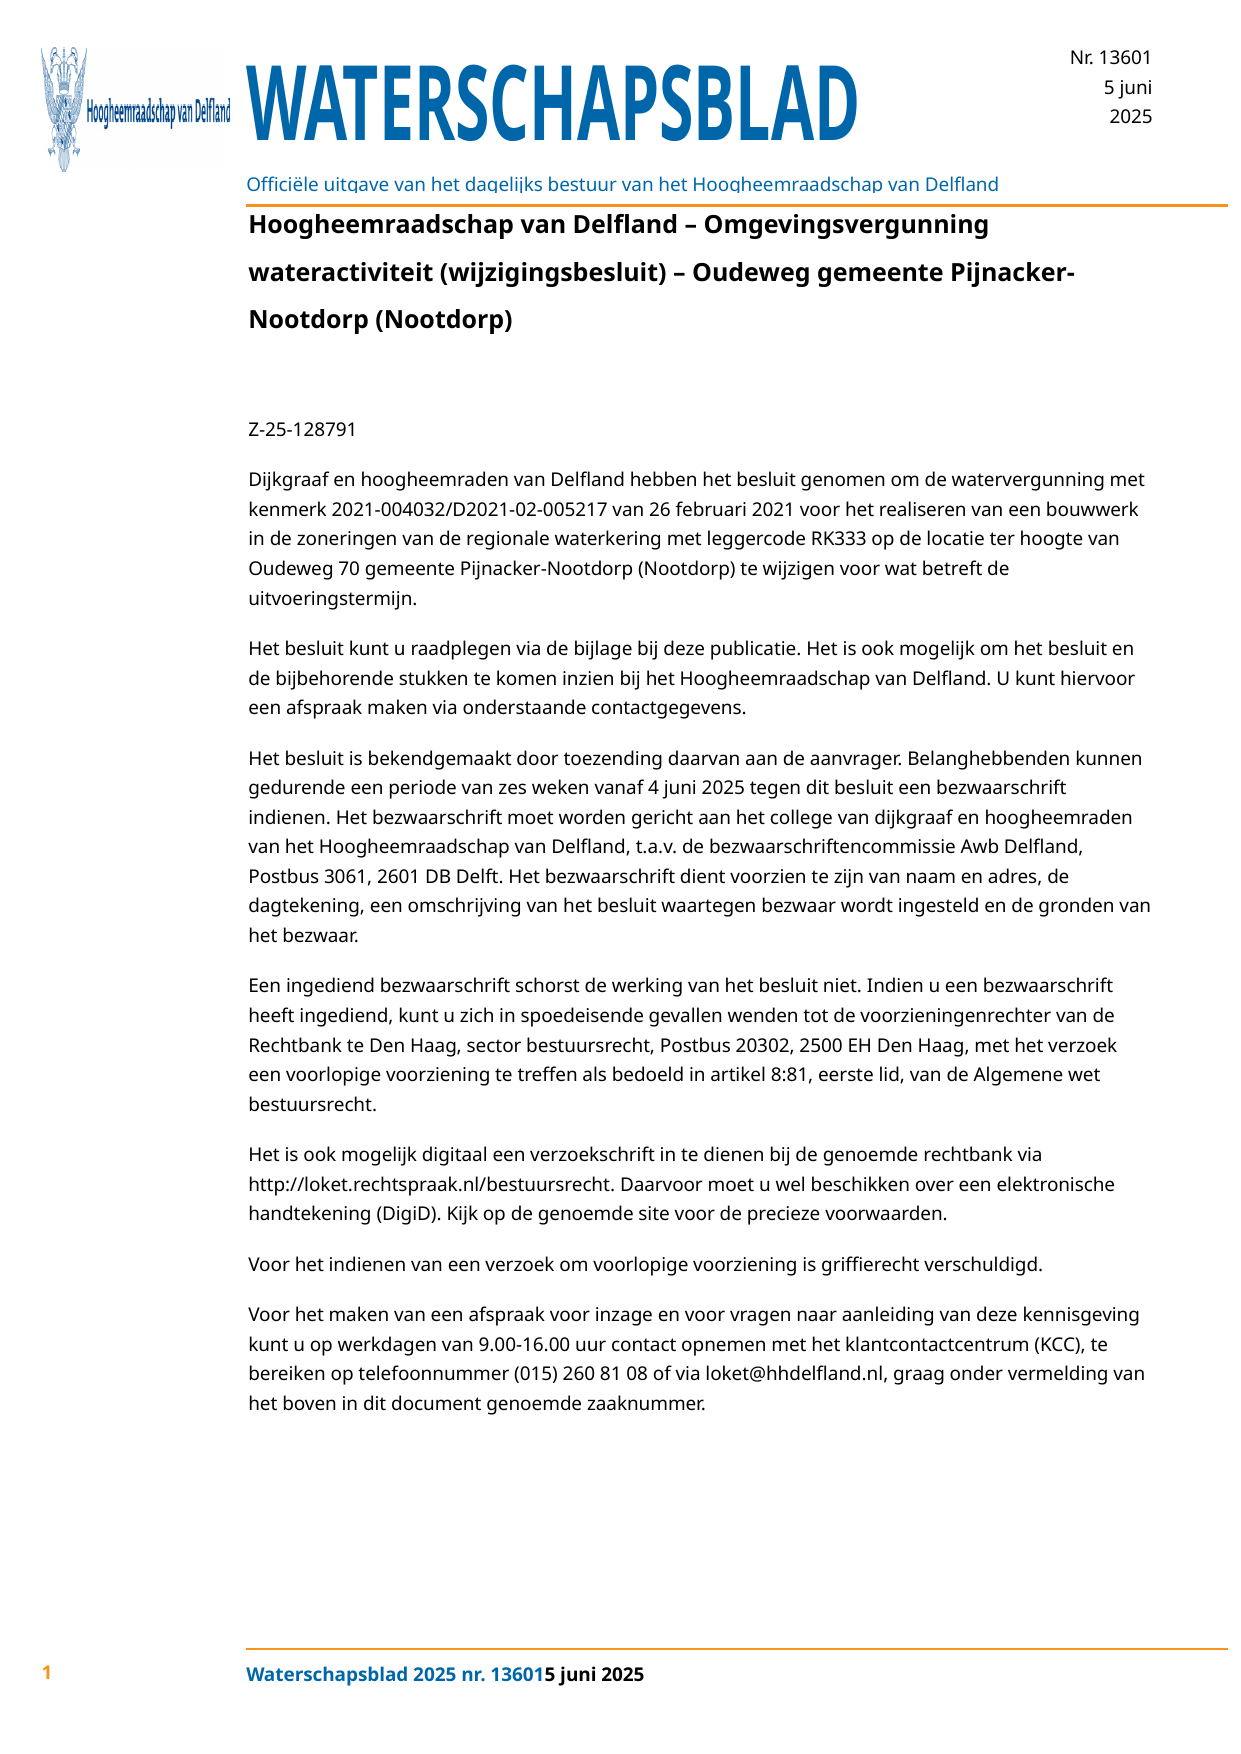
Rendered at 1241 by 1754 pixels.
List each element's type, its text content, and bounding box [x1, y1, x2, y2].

text Het besluit kunt u raadplegen via de bijlage bij deze publicatie. Het is ook mogelijk om het besluit en de bijbehorende stukken te komen inzien bij het Hoogheemraadschap van Delfland. U kunt hiervoor een afspraak maken via onderstaande contactgegevens. [248, 635, 1152, 720]
text Voor het maken van een afspraak voor inzage en voor vragen naar aanleiding van deze kennisgeving kunt u op werkdagen van 9.00-16.00 uur contact opnemen met het klantcontactcentrum (KCC), te bereiken op telefoonnummer (015) 260 81 08 of via loket@hhdelfland.nl, graag onder vermelding van het boven in dit document genoemde zaaknummer. [248, 1301, 1152, 1416]
text Voor het indienen van een verzoek om voorlopige voorziening is griffierecht verschuldigd. [248, 1251, 1152, 1277]
text Een ingediend bezwaarschrift schorst de werking van het besluit niet. Indien u een bezwaarschrift heeft ingediend, kunt u zich in spoedeisende gevallen wenden tot de voorzieningenrechter van de Rechtbank te Den Haag, sector bestuursrecht, Postbus 20302, 2500 EH Den Haag, met het verzoek een voorlopige voorziening te treffen als bedoeld in artikel 8:81, eerste lid, van de Algemene wet bestuursrecht. [248, 973, 1152, 1117]
text Het is ook mogelijk digitaal een verzoekschrift in te dienen bij de genoemde rechtbank via http://loket.rechtspraak.nl/bestuursrecht. Daarvoor moet u wel beschikken over een elektronische handtekening (DigiD). Kijk op de genoemde site voor de precieze voorwaarden. [248, 1141, 1152, 1226]
text Dijkgraaf en hoogheemraden van Delfland hebben het besluit genomen om de watervergunning met kenmerk 2021-004032/D2021-02-005217 van 26 februari 2021 voor het realiseren van een bouwwerk in de zoneringen van de regionale waterkering met leggercode RK333 op de locatie ter hoogte van Oudeweg 70 gemeente Pijnacker-Nootdorp (Nootdorp) te wijzigen voor wat betreft de uitvoeringstermijn. [248, 466, 1152, 610]
text Hoogheemraadschap van Delfland – Omgevingsvergunning wateractiviteit (wijzigingsbesluit) – Oudeweg gemeente Pijnacker-Nootdorp (Nootdorp) [248, 207, 1152, 336]
text Het besluit is bekendgemaakt door toezending daarvan aan de aanvrager. Belanghebbenden kunnen gedurende een periode van zes weken vanaf 4 juni 2025 tegen dit besluit een bezwaarschrift indienen. Het bezwaarschrift moet worden gericht aan het college van dijkgraaf en hoogheemraden van het Hoogheemraadschap van Delfland, t.a.v. de bezwaarschriftencommissie Awb Delfland, Postbus 3061, 2601 DB Delft. Het bezwaarschrift dient voorzien te zijn van naam en adres, de dagtekening, een omschrijving van het besluit waartegen bezwaar wordt ingesteld en de gronden van het bezwaar. [248, 745, 1152, 948]
picture [41, 47, 231, 172]
text Z-25-128791 [248, 416, 1152, 442]
